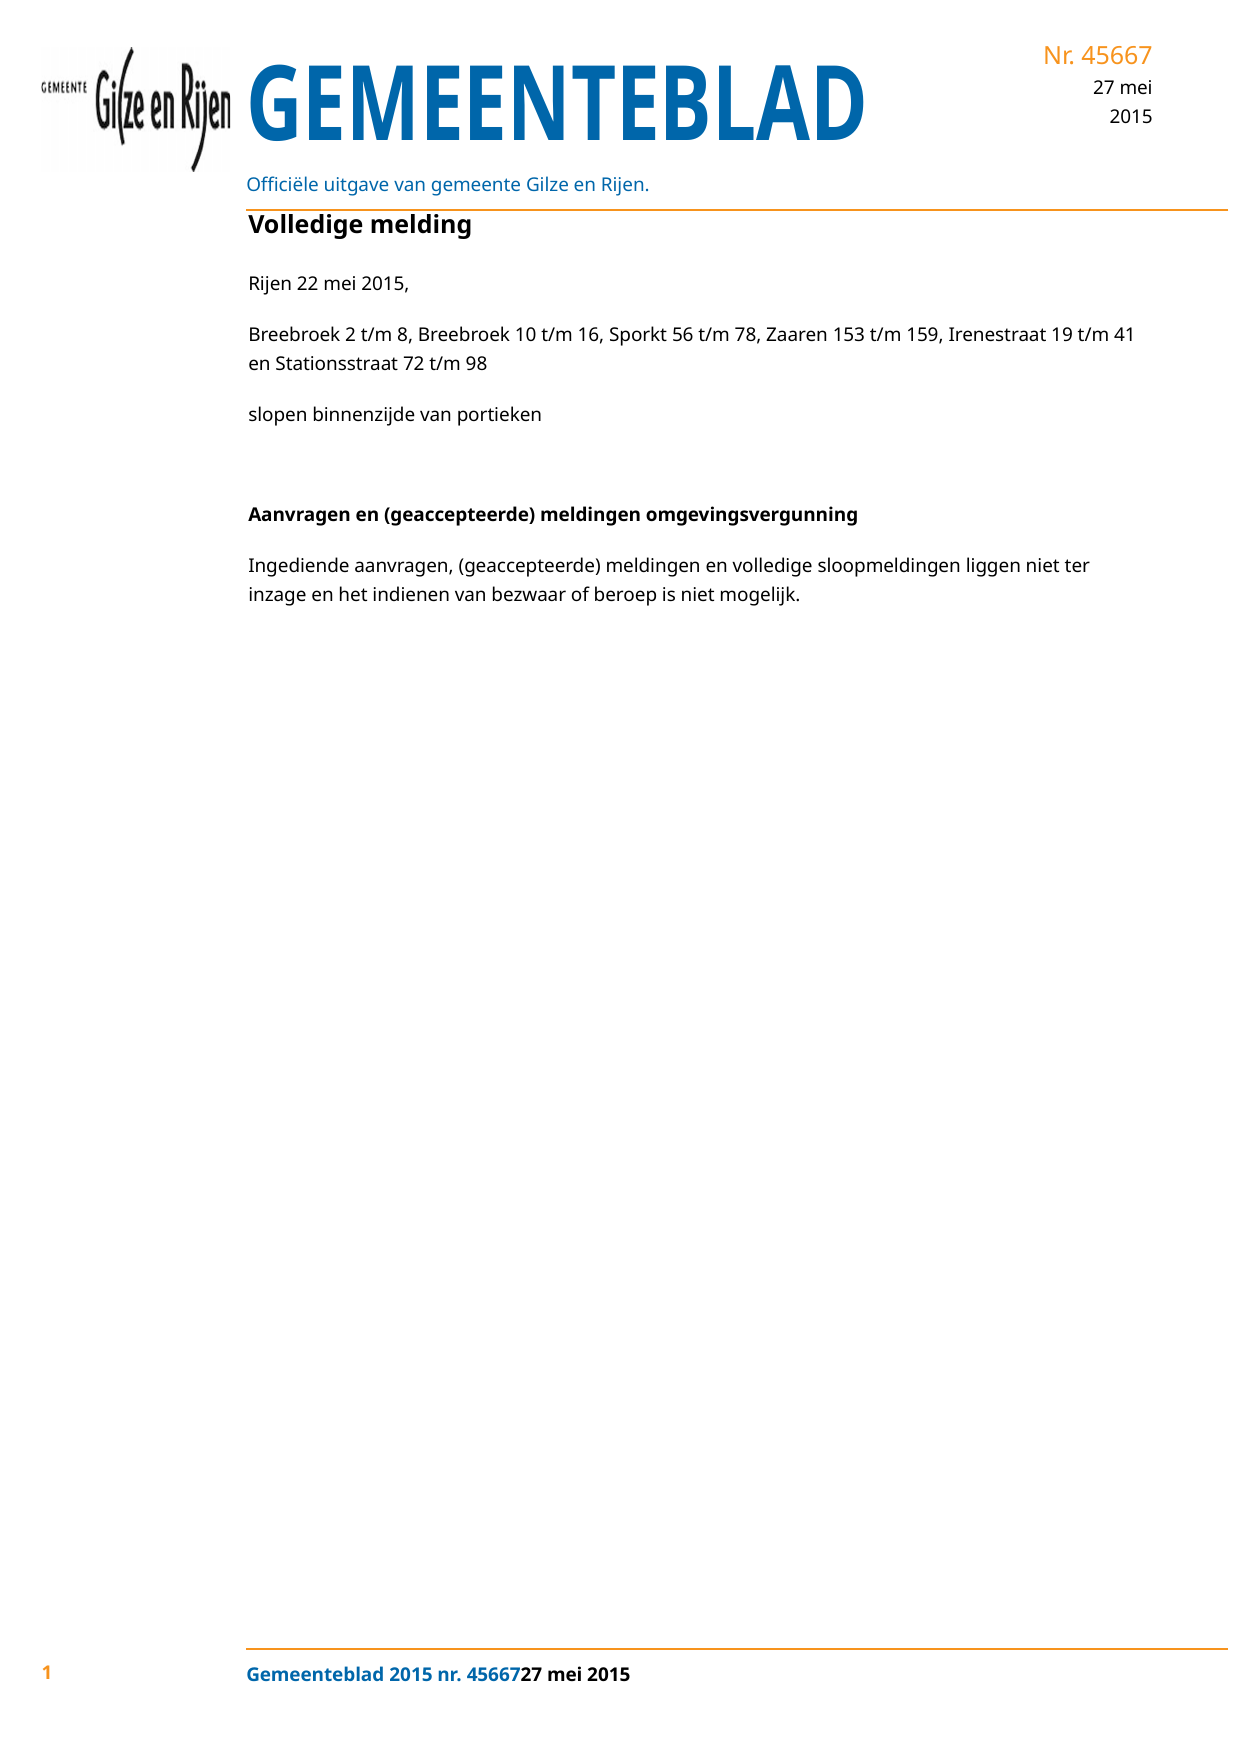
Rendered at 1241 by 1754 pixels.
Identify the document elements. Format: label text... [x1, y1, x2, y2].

text Breebroek 2 t/m 8, Breebroek 10 t/m 16, Sporkt 56 t/m 78, Zaaren 153 t/m 159, Irenestraat 19 t/m 41 en Stationsstraat 72 t/m 98 [248, 321, 1152, 376]
text Aanvragen en (geaccepteerde) meldingen omgevingsvergunning [248, 502, 1152, 527]
text Rijen 22 mei 2015, [248, 270, 1152, 296]
picture [41, 47, 231, 172]
text slopen binnenzijde van portieken [248, 401, 1152, 426]
text Ingediende aanvragen, (geaccepteerde) meldingen en volledige sloopmeldingen liggen niet ter inzage en het indienen van bezwaar of beroep is niet mogelijk. [248, 552, 1152, 607]
text Volledige melding [248, 211, 1152, 241]
